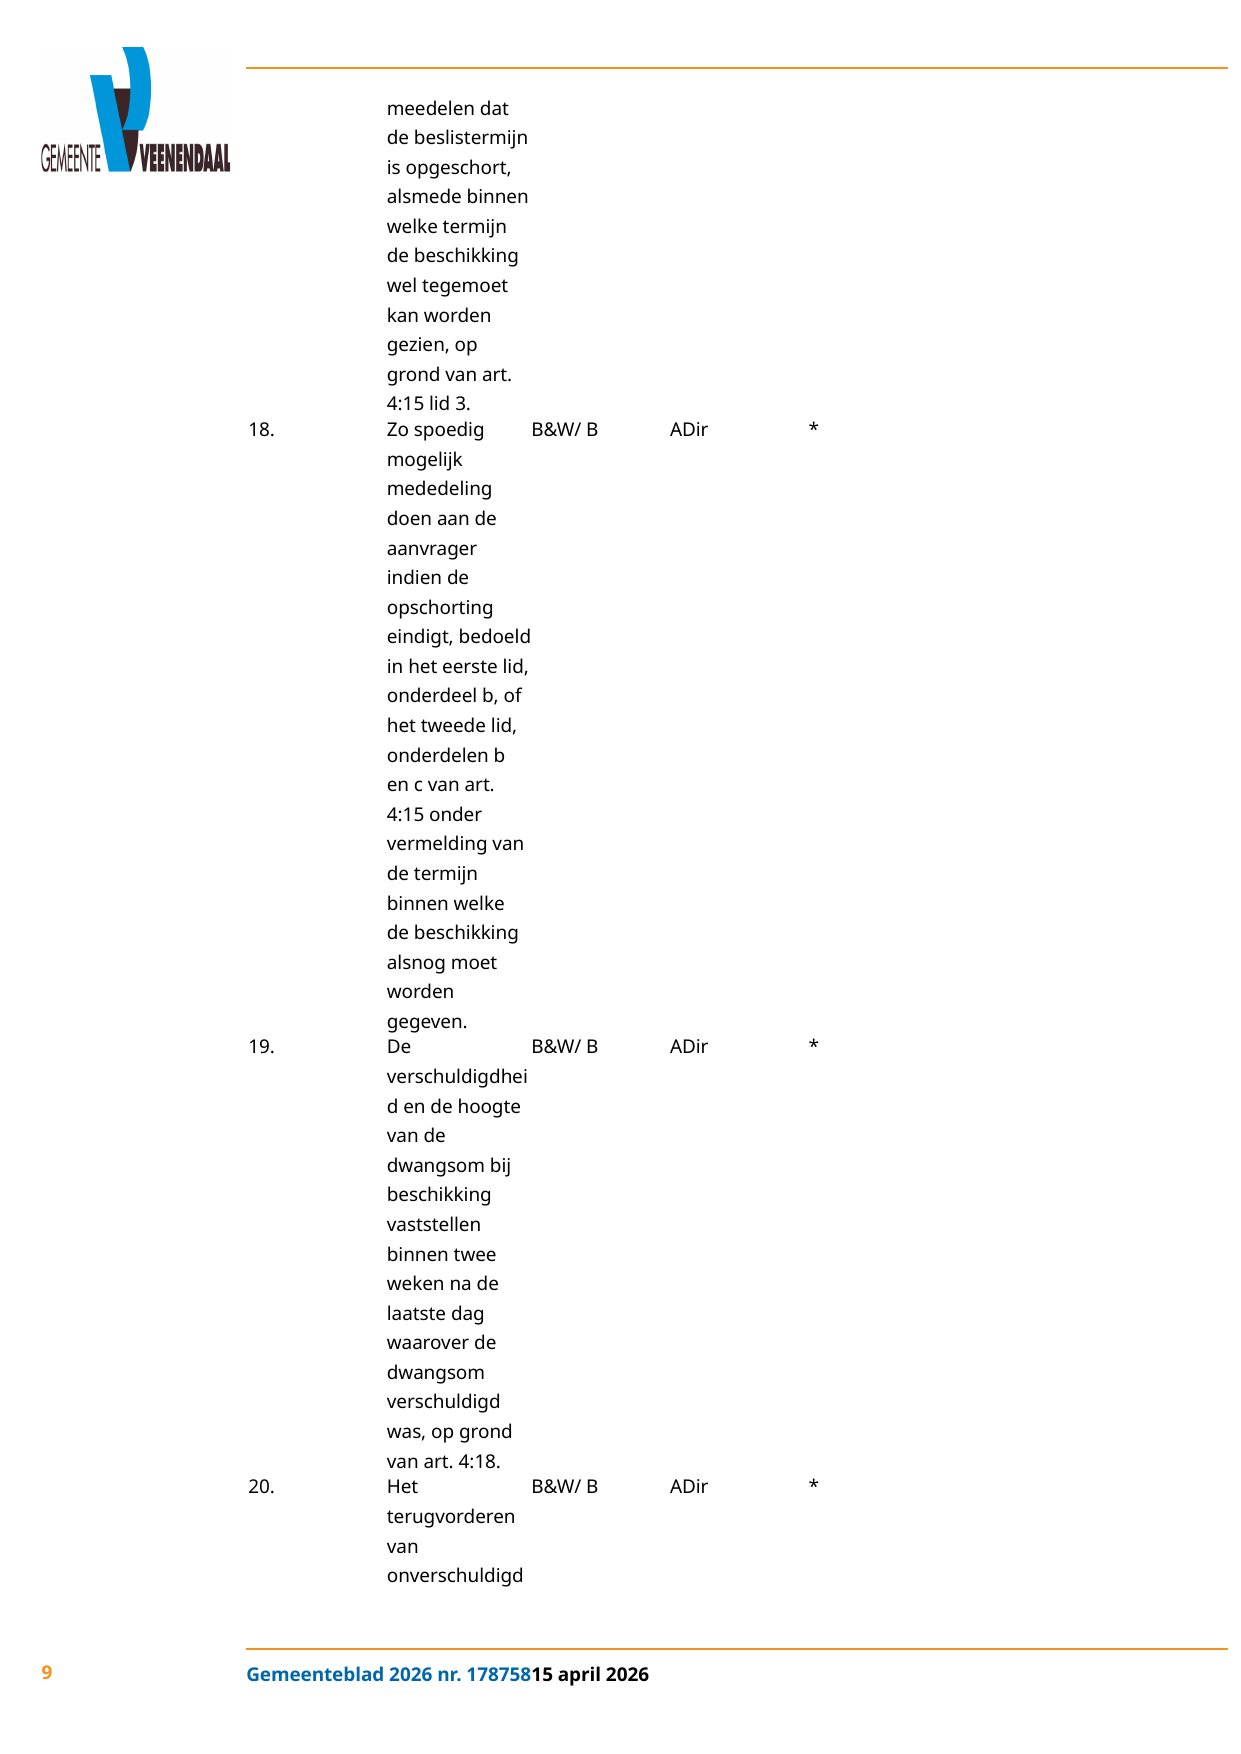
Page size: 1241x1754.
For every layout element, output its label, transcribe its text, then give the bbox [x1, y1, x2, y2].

table_cell [947, 1034, 1152, 1474]
table_cell 18. [248, 416, 387, 1034]
table_cell * [808, 1034, 947, 1474]
table_cell [670, 95, 808, 416]
table_cell De verschuldigdheid en de hoogte van de dwangsom bij beschikking vaststellen binnen twee weken na de laatste dag waarover de dwangsom verschuldigd was, op grond van art. 4:18. [387, 1034, 531, 1474]
table_cell 19. [248, 1034, 387, 1474]
table_cell B&W/ B [531, 1034, 670, 1474]
table_cell ADir [670, 1034, 808, 1474]
table_cell * [808, 1474, 947, 1588]
table_cell meedelen dat de beslistermijn is opgeschort, alsmede binnen welke termijn de beschikking wel tegemoet kan worden gezien, op grond van art. 4:15 lid 3. [387, 95, 531, 416]
table_cell [947, 1474, 1152, 1588]
table_cell B&W/ B [531, 416, 670, 1034]
picture [41, 47, 130, 172]
table_cell 20. [248, 1474, 387, 1588]
table_cell [531, 95, 670, 416]
table_cell [947, 95, 1152, 416]
table_cell [947, 416, 1152, 1034]
table_cell B&W/ B [531, 1474, 670, 1588]
table_cell Zo spoedig mogelijk mededeling doen aan de aanvrager indien de opschorting eindigt, bedoeld in het eerste lid, onderdeel b, of het tweede lid, onderdelen b en c van art. 4:15 onder vermelding van de termijn binnen welke de beschikking alsnog moet worden gegeven. [387, 416, 531, 1034]
table_cell Het terugvorderen van onverschuldigd [387, 1474, 531, 1588]
table_cell [808, 95, 947, 416]
picture [123, 47, 231, 172]
table_cell * [808, 416, 947, 1034]
table_cell [248, 95, 387, 416]
table_cell ADir [670, 1474, 808, 1588]
table_cell ADir [670, 416, 808, 1034]
